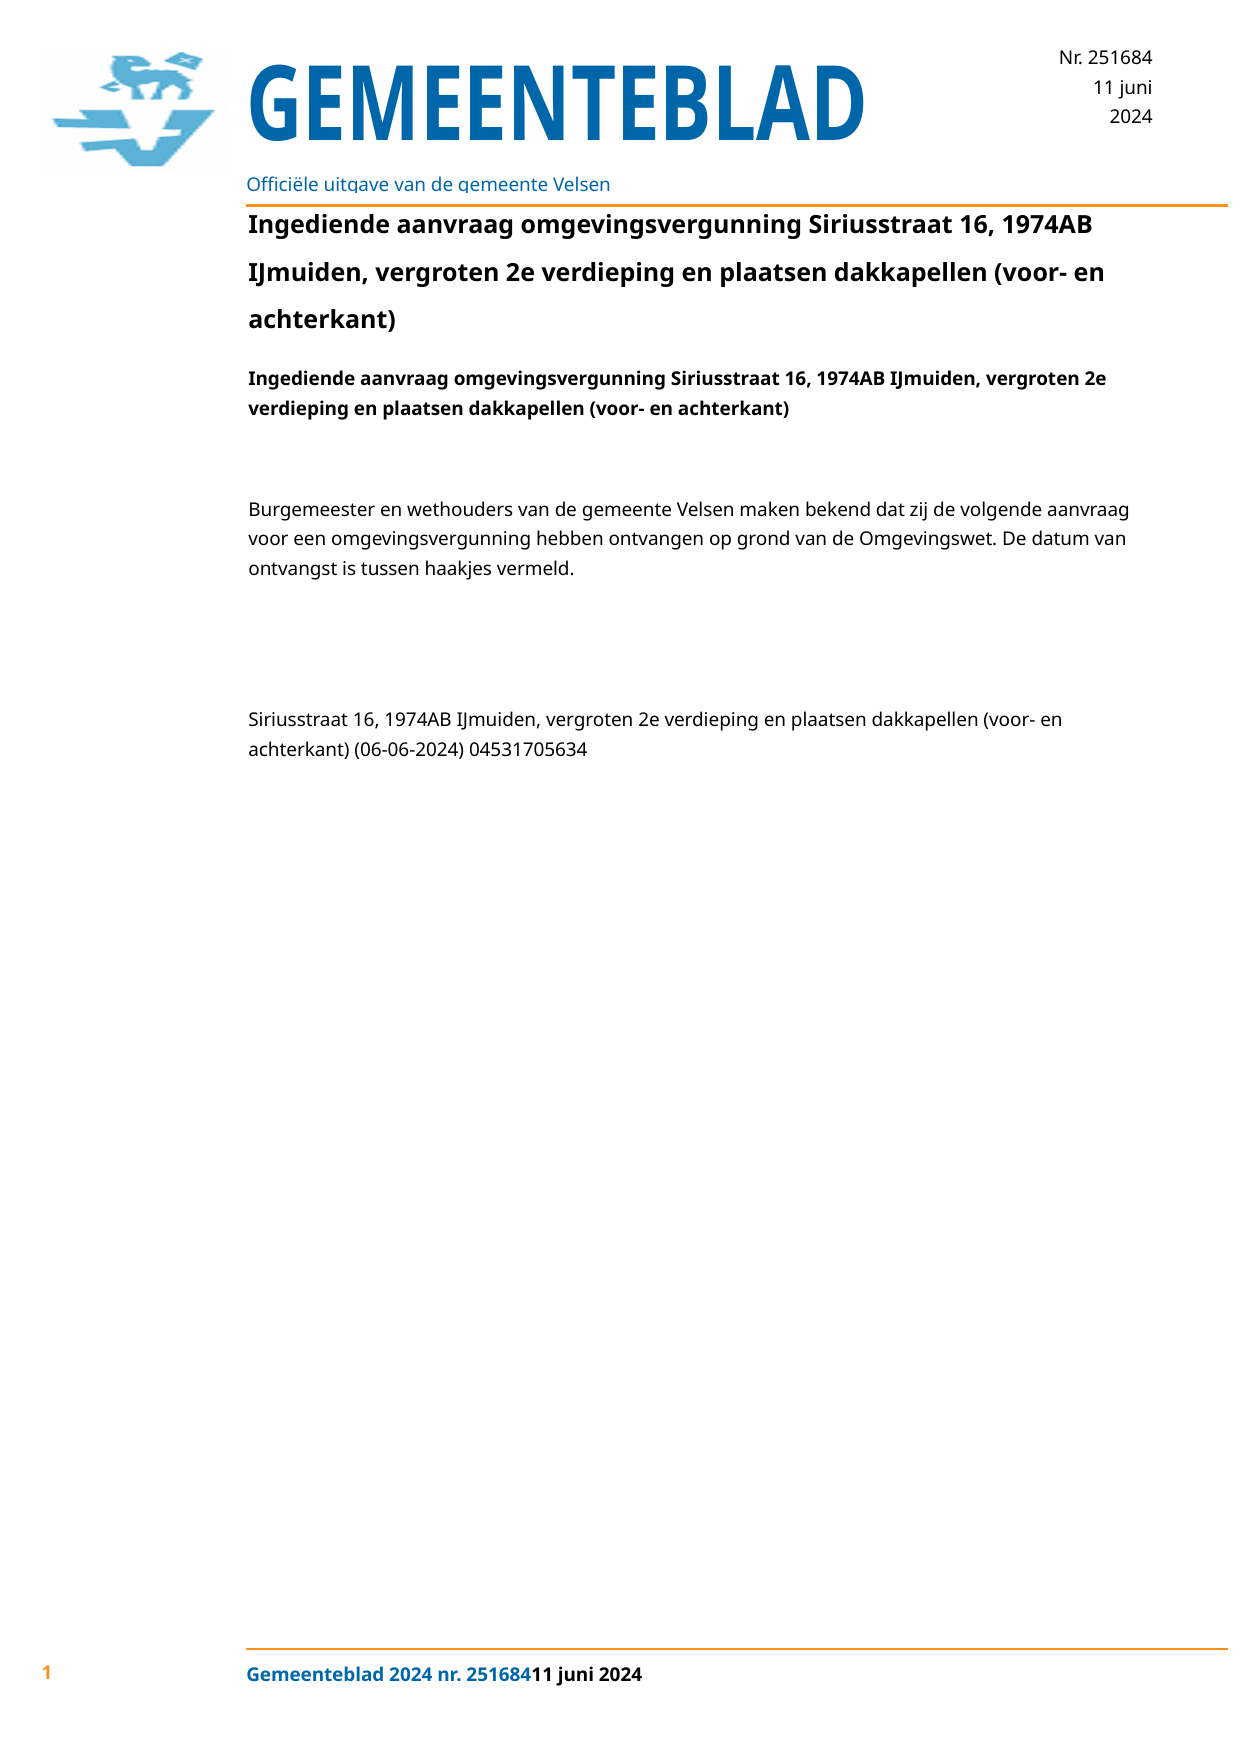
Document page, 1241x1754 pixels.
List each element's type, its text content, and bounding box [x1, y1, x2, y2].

text Siriusstraat 16, 1974AB IJmuiden, vergroten 2e verdieping en plaatsen dakkapellen (voor- en achterkant) (06-06-2024) 04531705634 [248, 706, 1152, 762]
text Ingediende aanvraag omgevingsvergunning Siriusstraat 16, 1974AB IJmuiden, vergroten 2e verdieping en plaatsen dakkapellen (voor- en achterkant) [248, 366, 1152, 421]
picture [41, 47, 231, 172]
text Ingediende aanvraag omgevingsvergunning Siriusstraat 16, 1974AB IJmuiden, vergroten 2e verdieping en plaatsen dakkapellen (voor- en achterkant) [248, 207, 1152, 336]
text Burgemeester en wethouders van de gemeente Velsen maken bekend dat zij de volgende aanvraag voor een omgevingsvergunning hebben ontvangen op grond van de Omgevingswet. De datum van ontvangst is tussen haakjes vermeld. [248, 496, 1152, 581]
